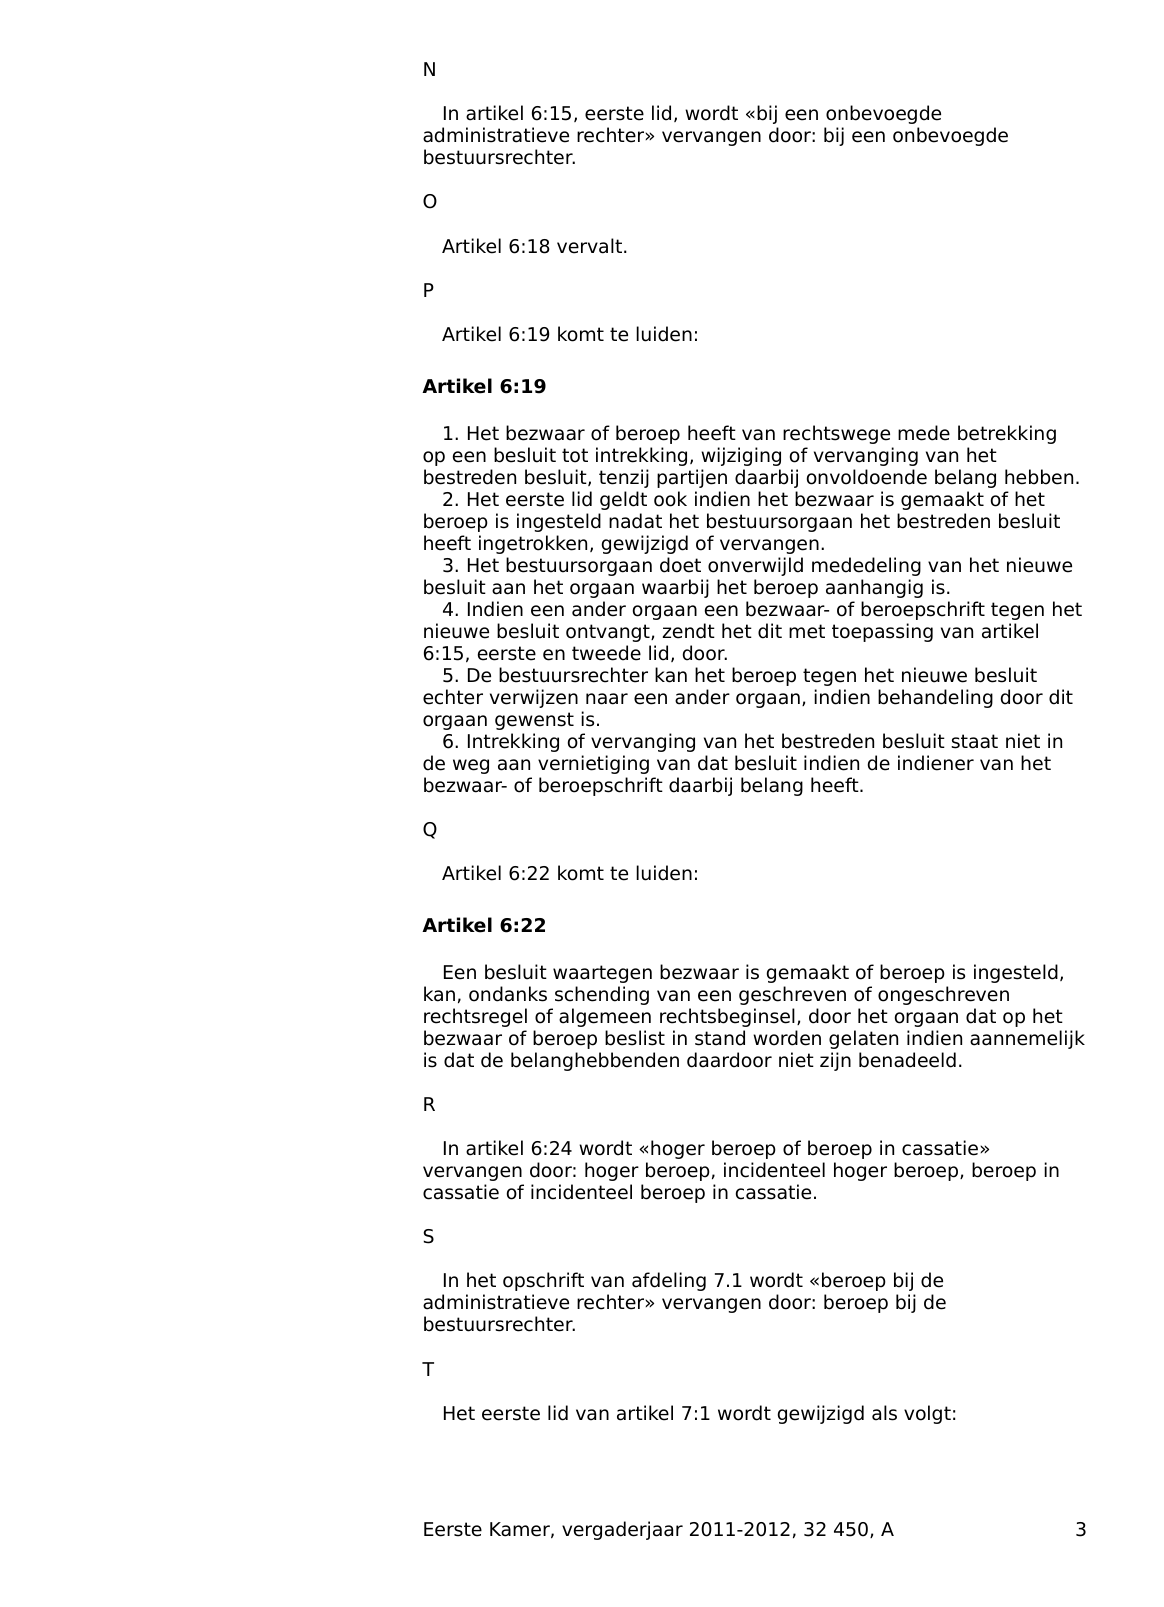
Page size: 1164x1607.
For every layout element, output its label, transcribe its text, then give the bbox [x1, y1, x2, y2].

text In artikel 6:24 wordt «hoger beroep of beroep in cassatie» vervangen door: hoger beroep, incidenteel hoger beroep, beroep in cassatie of incidenteel beroep in cassatie. [422, 1138, 1087, 1204]
text S [422, 1226, 1087, 1248]
text Artikel 6:22 komt te luiden: [422, 863, 1087, 885]
text Q [422, 819, 1087, 841]
text N [422, 59, 1087, 81]
text 3. Het bestuursorgaan doet onverwijld mededeling van het nieuwe besluit aan het orgaan waarbij het beroep aanhangig is. [422, 555, 1087, 599]
text Een besluit waartegen bezwaar is gemaakt of beroep is ingesteld, kan, ondanks schending van een geschreven of ongeschreven rechtsregel of algemeen rechtsbeginsel, door het orgaan dat op het bezwaar of beroep beslist in stand worden gelaten indien aannemelijk is dat de belanghebbenden daardoor niet zijn benadeeld. [422, 962, 1087, 1072]
text O [422, 191, 1087, 213]
text P [422, 280, 1087, 302]
text 1. Het bezwaar of beroep heeft van rechtswege mede betrekking op een besluit tot intrekking, wijziging of vervanging van het bestreden besluit, tenzij partijen daarbij onvoldoende belang hebben. [422, 423, 1087, 489]
text In artikel 6:15, eerste lid, wordt «bij een onbevoegde administratieve rechter» vervangen door: bij een onbevoegde bestuursrechter. [422, 103, 1087, 169]
text Artikel 6:18 vervalt. [422, 236, 1087, 257]
text Artikel 6:19 komt te luiden: [422, 324, 1087, 346]
text 6. Intrekking of vervanging van het bestreden besluit staat niet in de weg aan vernietiging van dat besluit indien de indiener van het bezwaar- of beroepschrift daarbij belang heeft. [422, 731, 1087, 796]
text 4. Indien een ander orgaan een bezwaar- of beroepschrift tegen het nieuwe besluit ontvangt, zendt het dit met toepassing van artikel 6:15, eerste en tweede lid, door. [422, 599, 1087, 664]
text 5. De bestuursrechter kan het beroep tegen het nieuwe besluit echter verwijzen naar een ander orgaan, indien behandeling door dit orgaan gewenst is. [422, 664, 1087, 731]
text T [422, 1358, 1087, 1380]
text 2. Het eerste lid geldt ook indien het bezwaar is gemaakt of het beroep is ingesteld nadat het bestuursorgaan het bestreden besluit heeft ingetrokken, gewijzigd of vervangen. [422, 489, 1087, 555]
subtitle Artikel 6:22 [422, 915, 1087, 937]
subtitle Artikel 6:19 [422, 376, 1087, 398]
text Het eerste lid van artikel 7:1 wordt gewijzigd als volgt: [422, 1403, 1087, 1424]
text In het opschrift van afdeling 7.1 wordt «beroep bij de administratieve rechter» vervangen door: beroep bij de bestuursrechter. [422, 1270, 1087, 1336]
text R [422, 1094, 1087, 1116]
